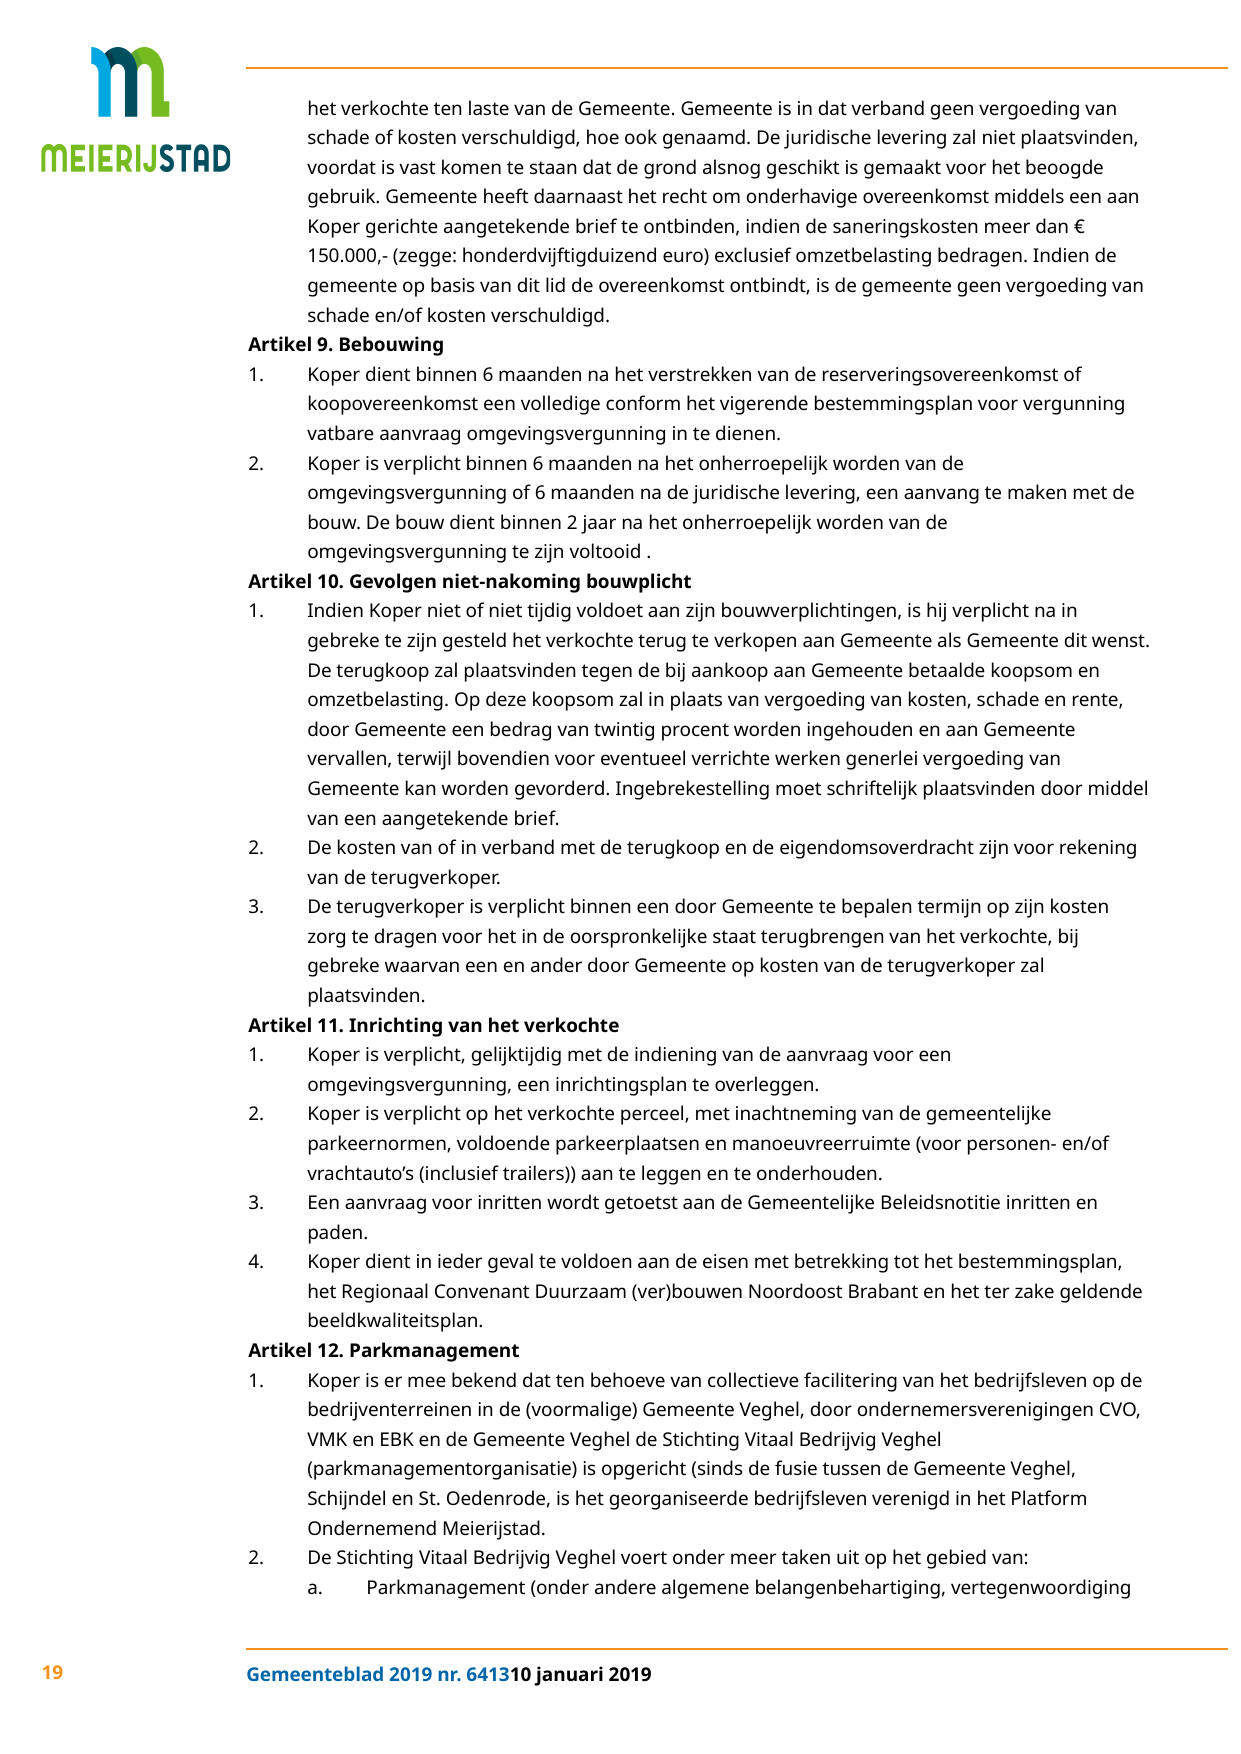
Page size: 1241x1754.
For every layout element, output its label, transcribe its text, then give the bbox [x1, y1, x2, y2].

list Koper is verplicht, gelijktijdig met de indiening van de aanvraag voor een omgevingsvergunning, een inrichtingsplan te overleggen. [248, 1041, 1152, 1097]
list De terugverkoper is verplicht binnen een door Gemeente te bepalen termijn op zijn kosten zorg te dragen voor het in de oorspronkelijke staat terugbrengen van het verkochte, bij gebreke waarvan een en ander door Gemeente op kosten van de terugverkoper zal plaatsvinden. [248, 893, 1152, 1008]
text Artikel 9. Bebouwing [248, 331, 1152, 357]
list Koper is verplicht op het verkochte perceel, met inachtneming van de gemeentelijke parkeernormen, voldoende parkeerplaatsen en manoeuvreerruimte (voor personen- en/of vrachtauto’s (inclusief trailers)) aan te leggen en te onderhouden. [248, 1101, 1152, 1186]
text Artikel 10. Gevolgen niet-nakoming bouwplicht [248, 568, 1152, 594]
list het verkochte ten laste van de Gemeente. Gemeente is in dat verband geen vergoeding van schade of kosten verschuldigd, hoe ook genaamd. De juridische levering zal niet plaatsvinden, voordat is vast komen te staan dat de grond alsnog geschikt is gemaakt voor het beoogde gebruik. Gemeente heeft daarnaast het recht om onderhavige overeenkomst middels een aan Koper gerichte aangetekende brief te ontbinden, indien de saneringskosten meer dan € 150.000,- (zegge: honderdvijftigduizend euro) exclusief omzetbelasting bedragen. Indien de gemeente op basis van dit lid de overeenkomst ontbindt, is de gemeente geen vergoeding van schade en/of kosten verschuldigd. [248, 95, 1152, 328]
list Indien Koper niet of niet tijdig voldoet aan zijn bouwverplichtingen, is hij verplicht na in gebreke te zijn gesteld het verkochte terug te verkopen aan Gemeente als Gemeente dit wenst. De terugkoop zal plaatsvinden tegen de bij aankoop aan Gemeente betaalde koopsom en omzetbelasting. Op deze koopsom zal in plaats van vergoeding van kosten, schade en rente, door Gemeente een bedrag van twintig procent worden ingehouden en aan Gemeente vervallen, terwijl bovendien voor eventueel verrichte werken generlei vergoeding van Gemeente kan worden gevorderd. Ingebrekestelling moet schriftelijk plaatsvinden door middel van een aangetekende brief. [248, 598, 1152, 831]
list Parkmanagement (onder andere algemene belangenbehartiging, vertegenwoordiging [307, 1574, 1152, 1600]
text Artikel 12. Parkmanagement [248, 1337, 1152, 1363]
list De kosten van of in verband met de terugkoop en de eigendomsoverdracht zijn voor rekening van de terugverkoper. [248, 834, 1152, 890]
picture [41, 47, 231, 172]
list Een aanvraag voor inritten wordt getoetst aan de Gemeentelijke Beleidsnotitie inritten en paden. [248, 1189, 1152, 1245]
list Koper is verplicht binnen 6 maanden na het onherroepelijk worden van de omgevingsvergunning of 6 maanden na de juridische levering, een aanvang te maken met de bouw. De bouw dient binnen 2 jaar na het onherroepelijk worden van de omgevingsvergunning te zijn voltooid . [248, 450, 1152, 564]
list Koper dient binnen 6 maanden na het verstrekken van de reserveringsovereenkomst of koopovereenkomst een volledige conform het vigerende bestemmingsplan voor vergunning vatbare aanvraag omgevingsvergunning in te dienen. [248, 361, 1152, 446]
list Koper dient in ieder geval te voldoen aan de eisen met betrekking tot het bestemmingsplan, het Regionaal Convenant Duurzaam (ver)bouwen Noordoost Brabant en het ter zake geldende beeldkwaliteitsplan. [248, 1248, 1152, 1333]
list Koper is er mee bekend dat ten behoeve van collectieve facilitering van het bedrijfsleven op de bedrijventerreinen in de (voormalige) Gemeente Veghel, door ondernemersverenigingen CVO, VMK en EBK en de Gemeente Veghel de Stichting Vitaal Bedrijvig Veghel (parkmanagementorganisatie) is opgericht (sinds de fusie tussen de Gemeente Veghel, Schijndel en St. Oedenrode, is het georganiseerde bedrijfsleven verenigd in het Platform Ondernemend Meierijstad. [248, 1367, 1152, 1541]
text Artikel 11. Inrichting van het verkochte [248, 1012, 1152, 1038]
list De Stichting Vitaal Bedrijvig Veghel voert onder meer taken uit op het gebied van: [248, 1544, 1152, 1570]
